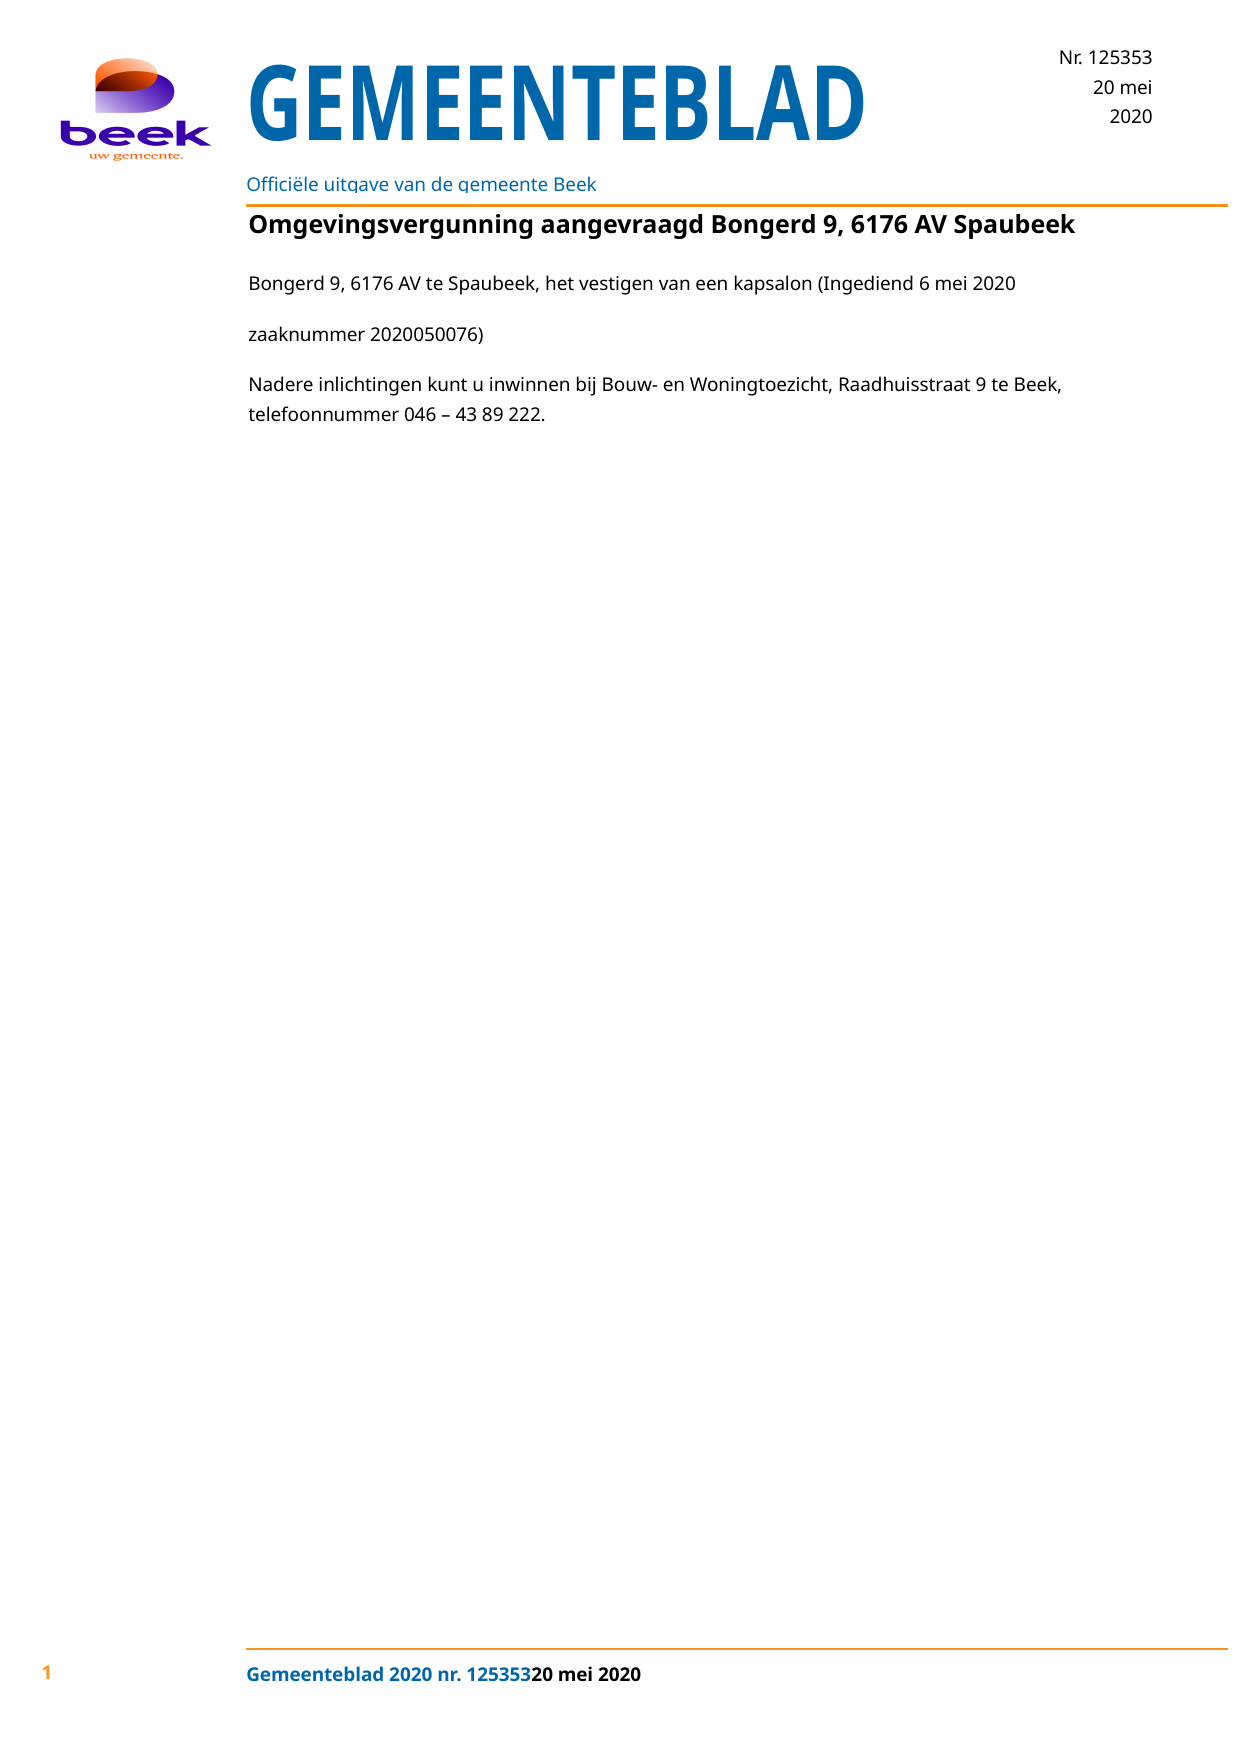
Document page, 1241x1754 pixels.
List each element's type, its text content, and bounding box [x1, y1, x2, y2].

text Bongerd 9, 6176 AV te Spaubeek, het vestigen van een kapsalon (Ingediend 6 mei 2020 [248, 270, 1152, 296]
text zaaknummer 2020050076) [248, 321, 1152, 346]
picture [41, 47, 231, 172]
text Omgevingsvergunning aangevraagd Bongerd 9, 6176 AV Spaubeek [248, 207, 1152, 241]
text Nadere inlichtingen kunt u inwinnen bij Bouw- en Woningtoezicht, Raadhuisstraat 9 te Beek, telefoonnummer 046 – 43 89 222. [248, 371, 1152, 426]
